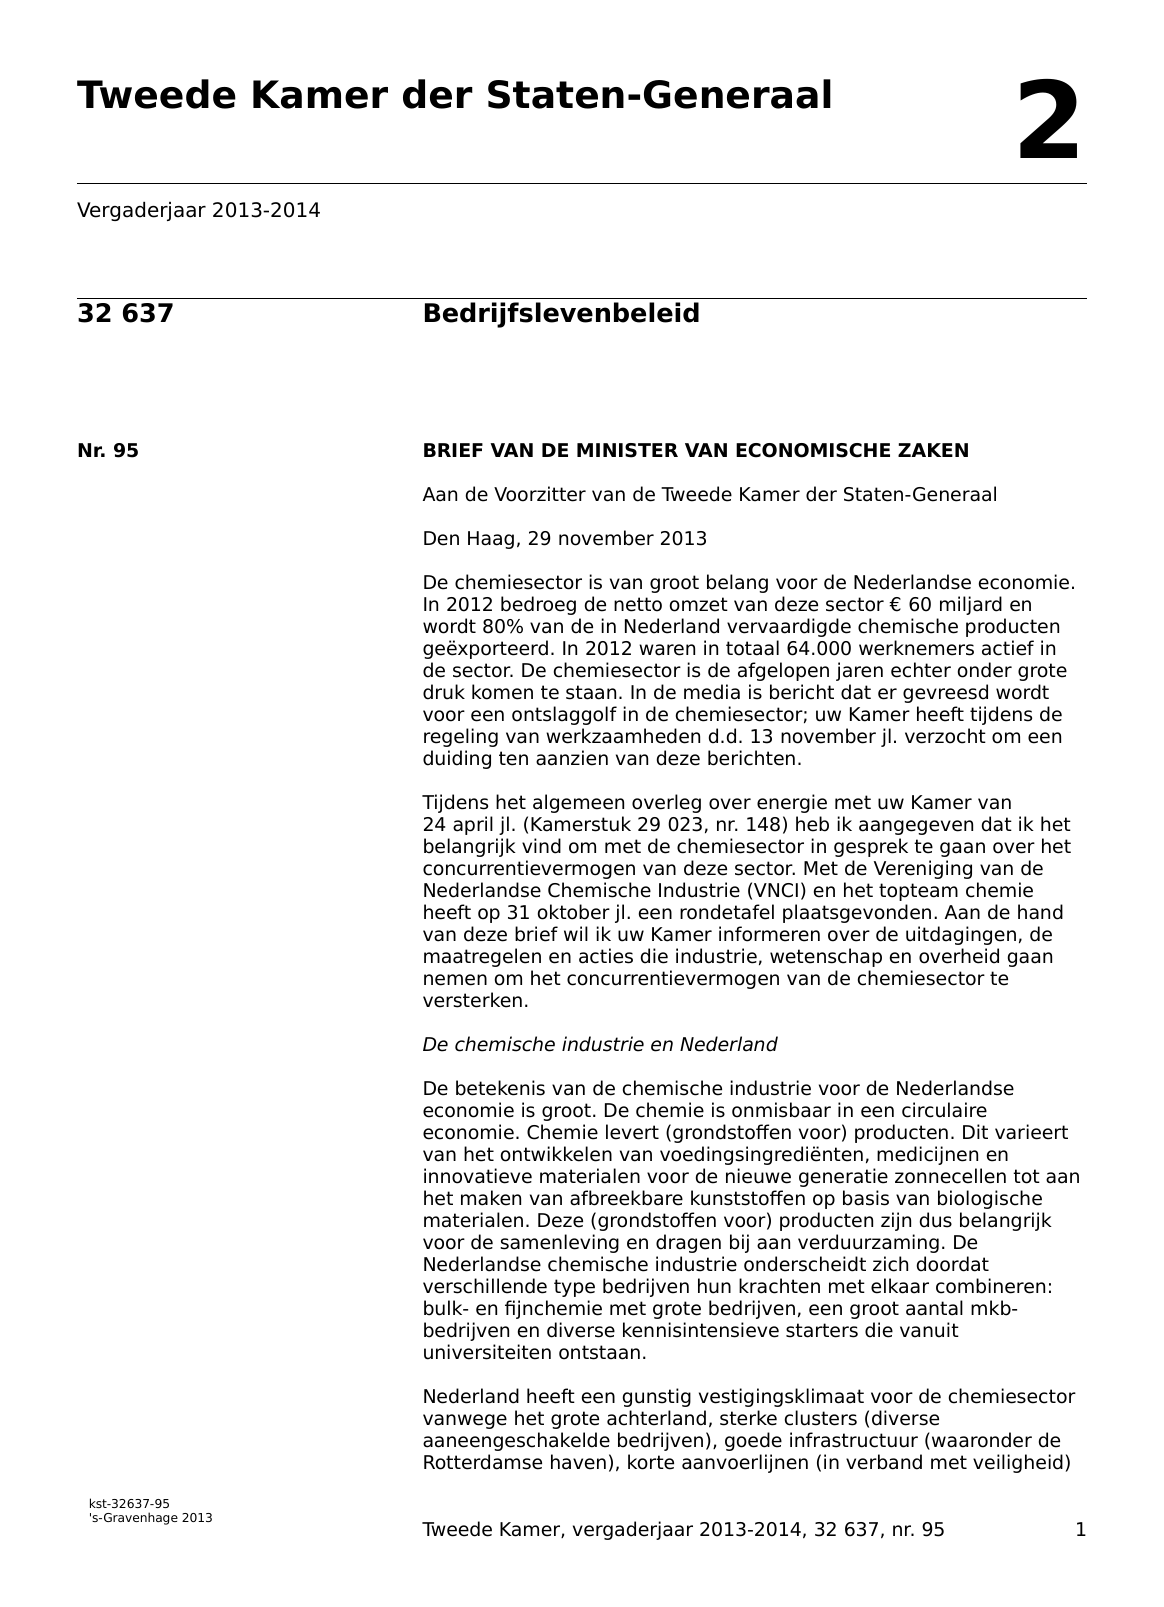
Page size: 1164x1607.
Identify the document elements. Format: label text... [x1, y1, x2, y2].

text Aan de Voorzitter van de Tweede Kamer der Staten-Generaal [422, 484, 1087, 506]
text Tijdens het algemeen overleg over energie met uw Kamer van 24 april jl. (Kamerstuk 29 023, nr. 148) heb ik aangegeven dat ik het belangrijk vind om met de chemiesector in gesprek te gaan over het concurrentievermogen van deze sector. Met de Vereniging van de Nederlandse Chemische Industrie (VNCI) en het topteam chemie heeft op 31 oktober jl. een rondetafel plaatsgevonden. Aan de hand van deze brief wil ik uw Kamer informeren over de uitdagingen, de maatregelen en acties die industrie, wetenschap en overheid gaan nemen om het concurrentievermogen van de chemiesector te versterken. [422, 792, 1087, 1012]
subtitle Nr. 95 BRIEF VAN DE MINISTER VAN ECONOMISCHE ZAKEN [77, 440, 1087, 462]
table_cell Vergaderjaar 2013-2014 [77, 184, 1087, 298]
table_header 2 [886, 59, 1087, 183]
subtitle De chemische industrie en Nederland [422, 1034, 1087, 1056]
subtitle 32 637 Bedrijfslevenbeleid [77, 299, 1087, 329]
text De chemiesector is van groot belang voor de Nederlandse economie. In 2012 bedroeg de netto omzet van deze sector € 60 miljard en wordt 80% van de in Nederland vervaardigde chemische producten geëxporteerd. In 2012 waren in totaal 64.000 werknemers actief in de sector. De chemiesector is de afgelopen jaren echter onder grote druk komen te staan. In de media is bericht dat er gevreesd wordt voor een ontslaggolf in de chemiesector; uw Kamer heeft tijdens de regeling van werkzaamheden d.d. 13 november jl. verzocht om een duiding ten aanzien van deze berichten. [422, 572, 1087, 770]
text 's-Gravenhage 2013 [88, 1511, 323, 1525]
table_header Tweede Kamer der Staten-Generaal [77, 59, 886, 183]
text De betekenis van de chemische industrie voor de Nederlandse economie is groot. De chemie is onmisbaar in een circulaire economie. Chemie levert (grondstoffen voor) producten. Dit varieert van het ontwikkelen van voedingsingrediënten, medicijnen en innovatieve materialen voor de nieuwe generatie zonnecellen tot aan het maken van afbreekbare kunststoffen op basis van biologische materialen. Deze (grondstoffen voor) producten zijn dus belangrijk voor de samenleving en dragen bij aan verduurzaming. De Nederlandse chemische industrie onderscheidt zich doordat verschillende type bedrijven hun krachten met elkaar combineren: bulk- en fijnchemie met grote bedrijven, een groot aantal mkb-bedrijven en diverse kennisintensieve starters die vanuit universiteiten ontstaan. [422, 1078, 1087, 1364]
text Nederland heeft een gunstig vestigingsklimaat voor de chemiesector vanwege het grote achterland, sterke clusters (diverse aaneengeschakelde bedrijven), goede infrastructuur (waaronder de Rotterdamse haven), korte aanvoerlijnen (in verband met veiligheid) [422, 1386, 1087, 1474]
text kst-32637-95 [88, 1497, 323, 1511]
text Den Haag, 29 november 2013 [422, 528, 1087, 550]
